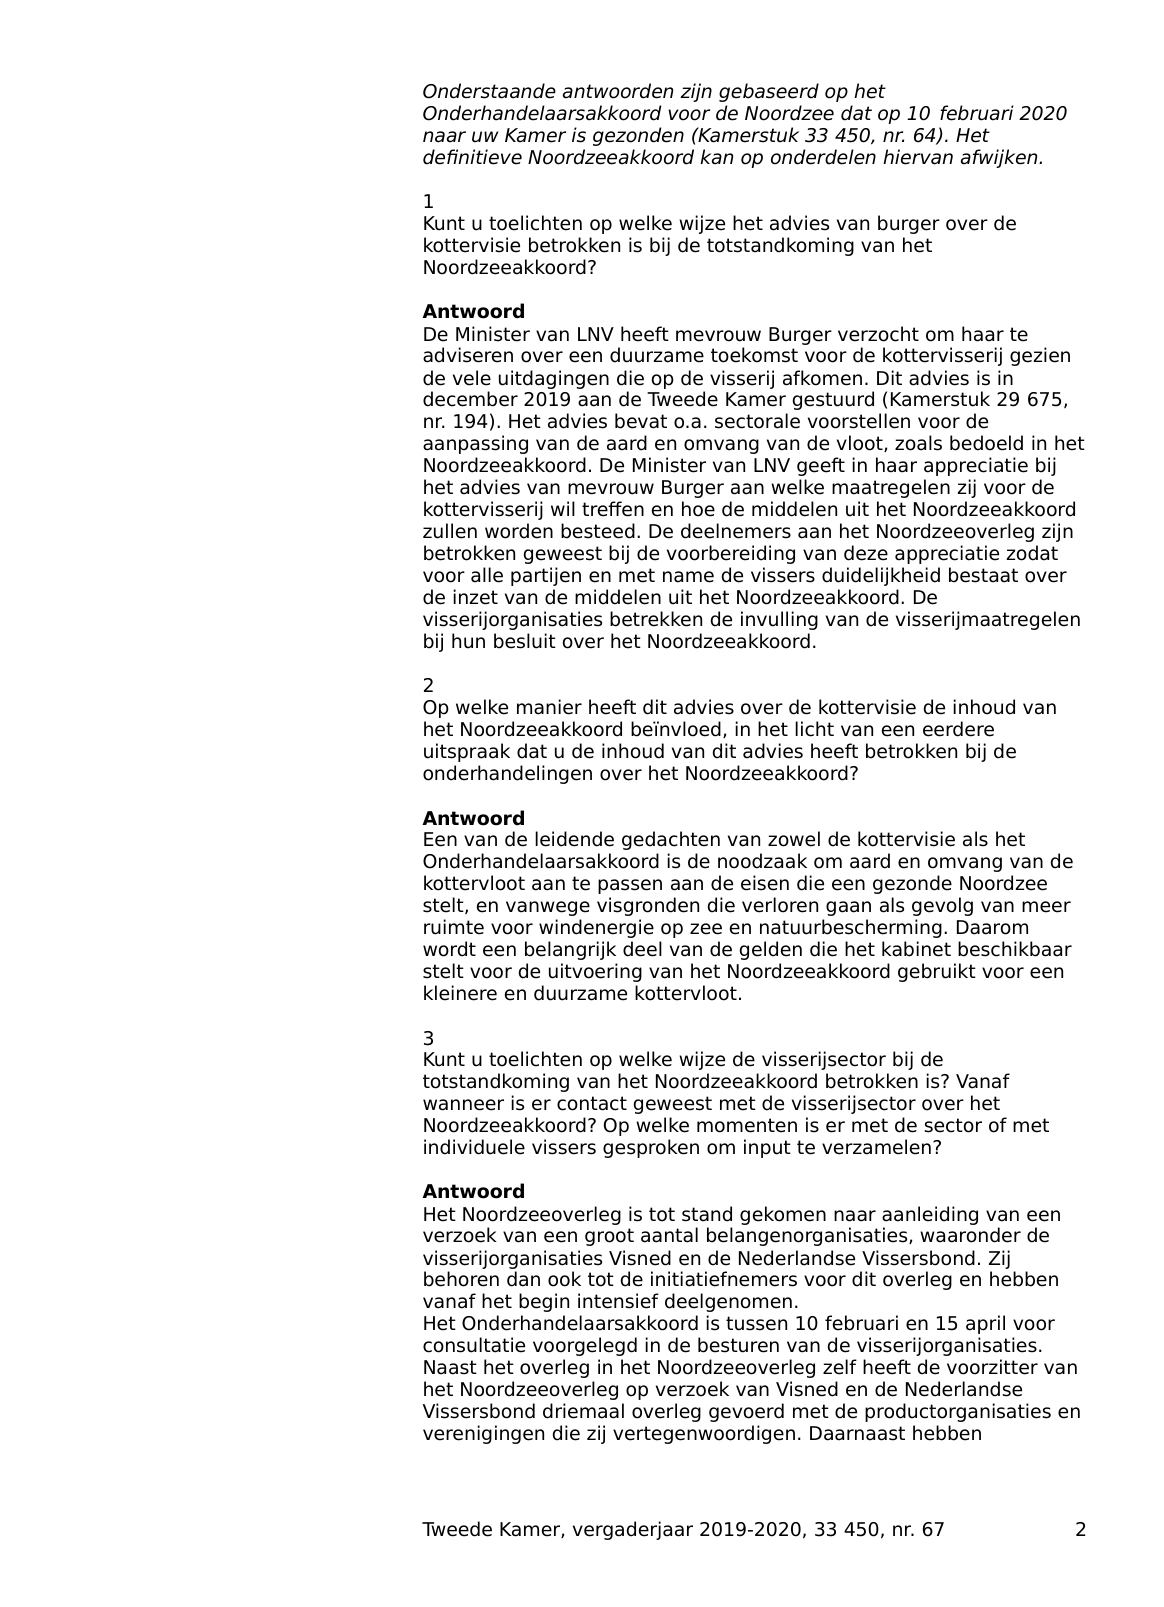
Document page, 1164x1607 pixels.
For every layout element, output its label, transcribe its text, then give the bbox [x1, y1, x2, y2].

text 3 [422, 1027, 1087, 1049]
text Een van de leidende gedachten van zowel de kottervisie als het Onderhandelaarsakkoord is de noodzaak om aard en omvang van de kottervloot aan te passen aan de eisen die een gezonde Noordzee stelt, en vanwege visgronden die verloren gaan als gevolg van meer ruimte voor windenergie op zee en natuurbescherming. Daarom wordt een belangrijk deel van de gelden die het kabinet beschikbaar stelt voor de uitvoering van het Noordzeeakkoord gebruikt voor een kleinere en duurzame kottervloot. [422, 829, 1087, 1005]
text Naast het overleg in het Noordzeeoverleg zelf heeft de voorzitter van het Noordzeeoverleg op verzoek van Visned en de Nederlandse Vissersbond driemaal overleg gevoerd met de productorganisaties en verenigingen die zij vertegenwoordigen. Daarnaast hebben [422, 1357, 1087, 1445]
text Antwoord [422, 301, 1087, 323]
text Het Onderhandelaarsakkoord is tussen 10 februari en 15 april voor consultatie voorgelegd in de besturen van de visserijorganisaties. [422, 1313, 1087, 1357]
text Antwoord [422, 1181, 1087, 1203]
text Onderstaande antwoorden zijn gebaseerd op het Onderhandelaarsakkoord voor de Noordzee dat op 10 februari 2020 naar uw Kamer is gezonden (Kamerstuk 33 450, nr. 64). Het definitieve Noordzeeakkoord kan op onderdelen hiervan afwijken. [422, 81, 1087, 169]
text Het Noordzeeoverleg is tot stand gekomen naar aanleiding van een verzoek van een groot aantal belangenorganisaties, waaronder de visserijorganisaties Visned en de Nederlandse Vissersbond. Zij behoren dan ook tot de initiatiefnemers voor dit overleg en hebben vanaf het begin intensief deelgenomen. [422, 1203, 1087, 1313]
text Kunt u toelichten op welke wijze de visserijsector bij de totstandkoming van het Noordzeeakkoord betrokken is? Vanaf wanneer is er contact geweest met de visserijsector over het Noordzeeakkoord? Op welke momenten is er met de sector of met individuele vissers gesproken om input te verzamelen? [422, 1049, 1087, 1159]
text De Minister van LNV heeft mevrouw Burger verzocht om haar te adviseren over een duurzame toekomst voor de kottervisserij gezien de vele uitdagingen die op de visserij afkomen. Dit advies is in december 2019 aan de Tweede Kamer gestuurd (Kamerstuk 29 675, nr. 194). Het advies bevat o.a. sectorale voorstellen voor de aanpassing van de aard en omvang van de vloot, zoals bedoeld in het Noordzeeakkoord. De Minister van LNV geeft in haar appreciatie bij het advies van mevrouw Burger aan welke maatregelen zij voor de kottervisserij wil treffen en hoe de middelen uit het Noordzeeakkoord zullen worden besteed. De deelnemers aan het Noordzeeoverleg zijn betrokken geweest bij de voorbereiding van deze appreciatie zodat voor alle partijen en met name de vissers duidelijkheid bestaat over de inzet van de middelen uit het Noordzeeakkoord. De visserijorganisaties betrekken de invulling van de visserijmaatregelen bij hun besluit over het Noordzeeakkoord. [422, 323, 1087, 653]
text Kunt u toelichten op welke wijze het advies van burger over de kottervisie betrokken is bij de totstandkoming van het Noordzeeakkoord? [422, 213, 1087, 279]
text Antwoord [422, 807, 1087, 829]
text Op welke manier heeft dit advies over de kottervisie de inhoud van het Noordzeeakkoord beïnvloed, in het licht van een eerdere uitspraak dat u de inhoud van dit advies heeft betrokken bij de onderhandelingen over het Noordzeeakkoord? [422, 697, 1087, 785]
text 2 [422, 675, 1087, 697]
text 1 [422, 191, 1087, 213]
